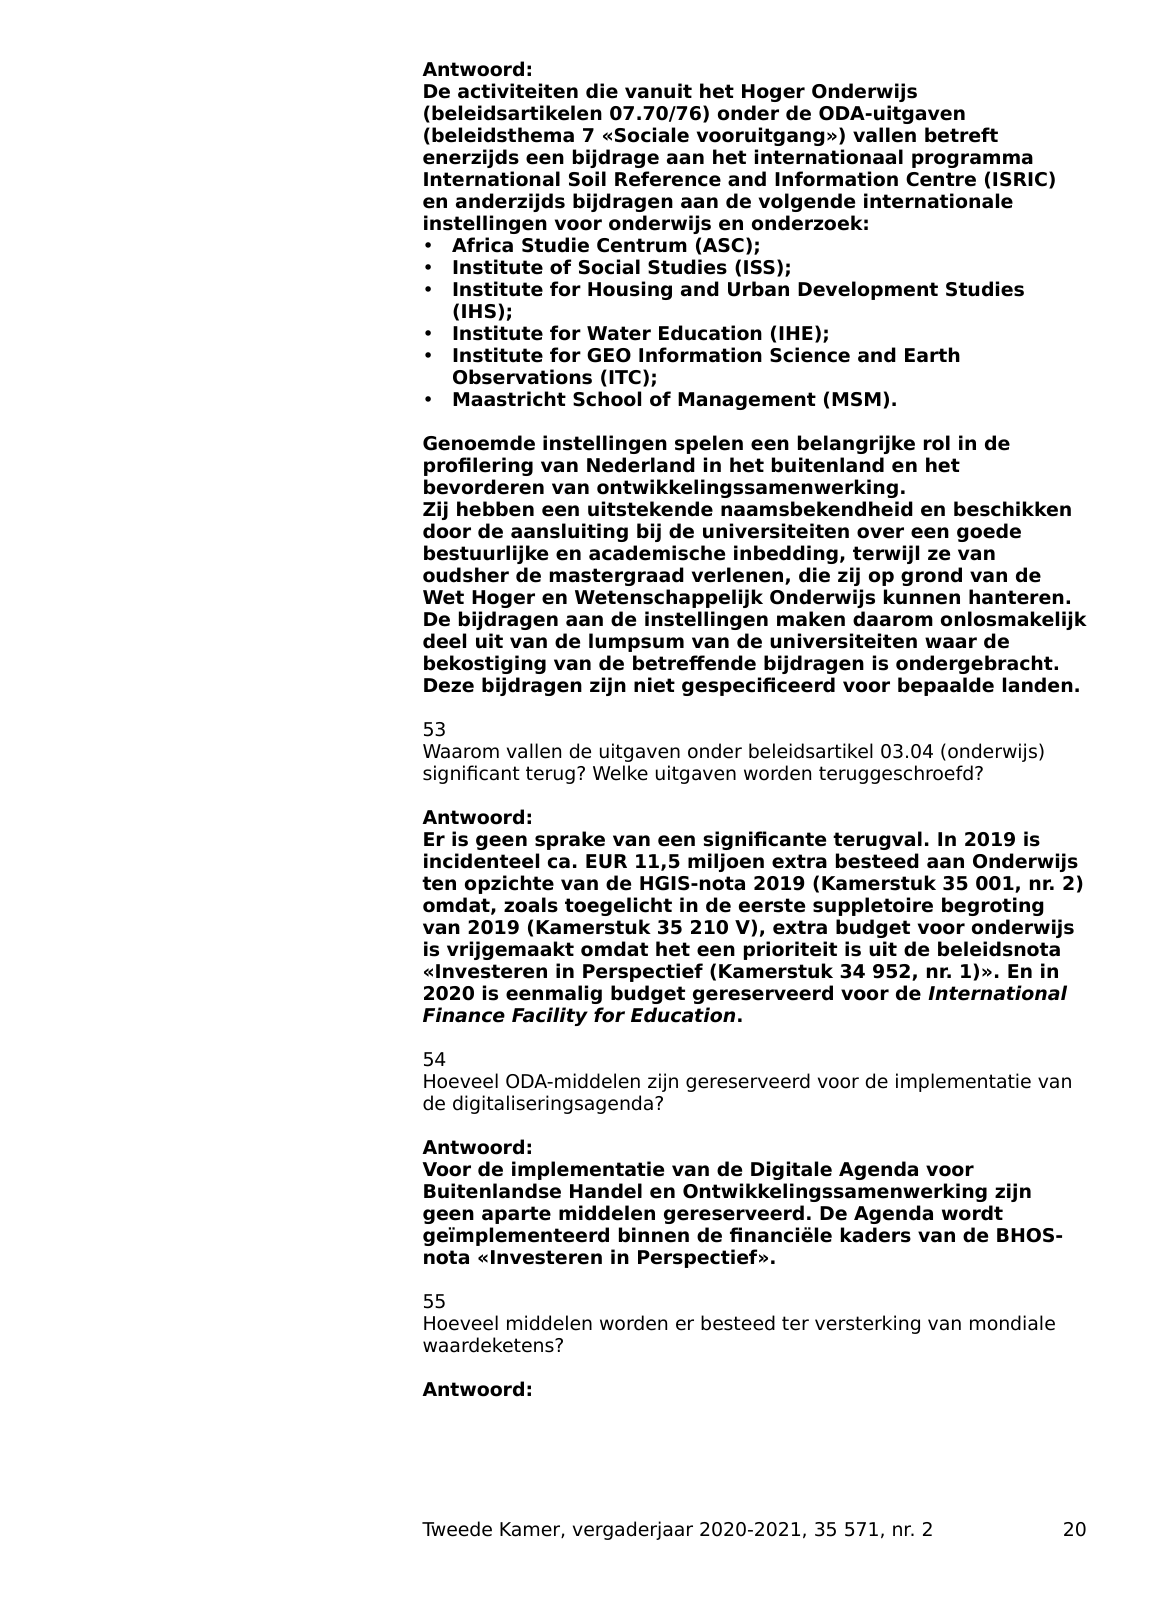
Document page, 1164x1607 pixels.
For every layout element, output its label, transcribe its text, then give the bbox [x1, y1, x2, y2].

text • Institute for Housing and Urban Development Studies (IHS); [422, 279, 1087, 323]
text Antwoord: [422, 59, 1087, 81]
text Antwoord: [422, 807, 1087, 829]
text 55 [422, 1291, 1087, 1313]
text De activiteiten die vanuit het Hoger Onderwijs (beleidsartikelen 07.70/76) onder de ODA-uitgaven (beleidsthema 7 «Sociale vooruitgang») vallen betreft enerzijds een bijdrage aan het internationaal programma International Soil Reference and Information Centre (ISRIC) en anderzijds bijdragen aan de volgende internationale instellingen voor onderwijs en onderzoek: [422, 81, 1087, 235]
text Zij hebben een uitstekende naamsbekendheid en beschikken door de aansluiting bij de universiteiten over een goede bestuurlijke en academische inbedding, terwijl ze van oudsher de mastergraad verlenen, die zij op grond van de Wet Hoger en Wetenschappelijk Onderwijs kunnen hanteren. De bijdragen aan de instellingen maken daarom onlosmakelijk deel uit van de lumpsum van de universiteiten waar de bekostiging van de betreffende bijdragen is ondergebracht. Deze bijdragen zijn niet gespecificeerd voor bepaalde landen. [422, 499, 1087, 697]
text Hoeveel ODA-middelen zijn gereserveerd voor de implementatie van de digitaliseringsagenda? [422, 1071, 1087, 1115]
text • Maastricht School of Management (MSM). [422, 389, 1087, 411]
text Hoeveel middelen worden er besteed ter versterking van mondiale waardeketens? [422, 1313, 1087, 1357]
text • Institute for GEO Information Science and Earth Observations (ITC); [422, 345, 1087, 389]
text Antwoord: [422, 1379, 1087, 1401]
text Er is geen sprake van een significante terugval. In 2019 is incidenteel ca. EUR 11,5 miljoen extra besteed aan Onderwijs ten opzichte van de HGIS-nota 2019 (Kamerstuk 35 001, nr. 2) omdat, zoals toegelicht in de eerste suppletoire begroting van 2019 (Kamerstuk 35 210 V), extra budget voor onderwijs is vrijgemaakt omdat het een prioriteit is uit de beleidsnota «Investeren in Perspectief (Kamerstuk 34 952, nr. 1)». En in 2020 is eenmalig budget gereserveerd voor de International Finance Facility for Education. [422, 829, 1087, 1027]
text 54 [422, 1049, 1087, 1071]
text • Institute of Social Studies (ISS); [422, 257, 1087, 279]
text • Institute for Water Education (IHE); [422, 323, 1087, 345]
text Waarom vallen de uitgaven onder beleidsartikel 03.04 (onderwijs) significant terug? Welke uitgaven worden teruggeschroefd? [422, 741, 1087, 785]
text Voor de implementatie van de Digitale Agenda voor Buitenlandse Handel en Ontwikkelingssamenwerking zijn geen aparte middelen gereserveerd. De Agenda wordt geïmplementeerd binnen de financiële kaders van de BHOS-nota «Investeren in Perspectief». [422, 1159, 1087, 1269]
text • Africa Studie Centrum (ASC); [422, 235, 1087, 257]
text Antwoord: [422, 1137, 1087, 1159]
text Genoemde instellingen spelen een belangrijke rol in de profilering van Nederland in het buitenland en het bevorderen van ontwikkelingssamenwerking. [422, 433, 1087, 499]
text 53 [422, 719, 1087, 741]
